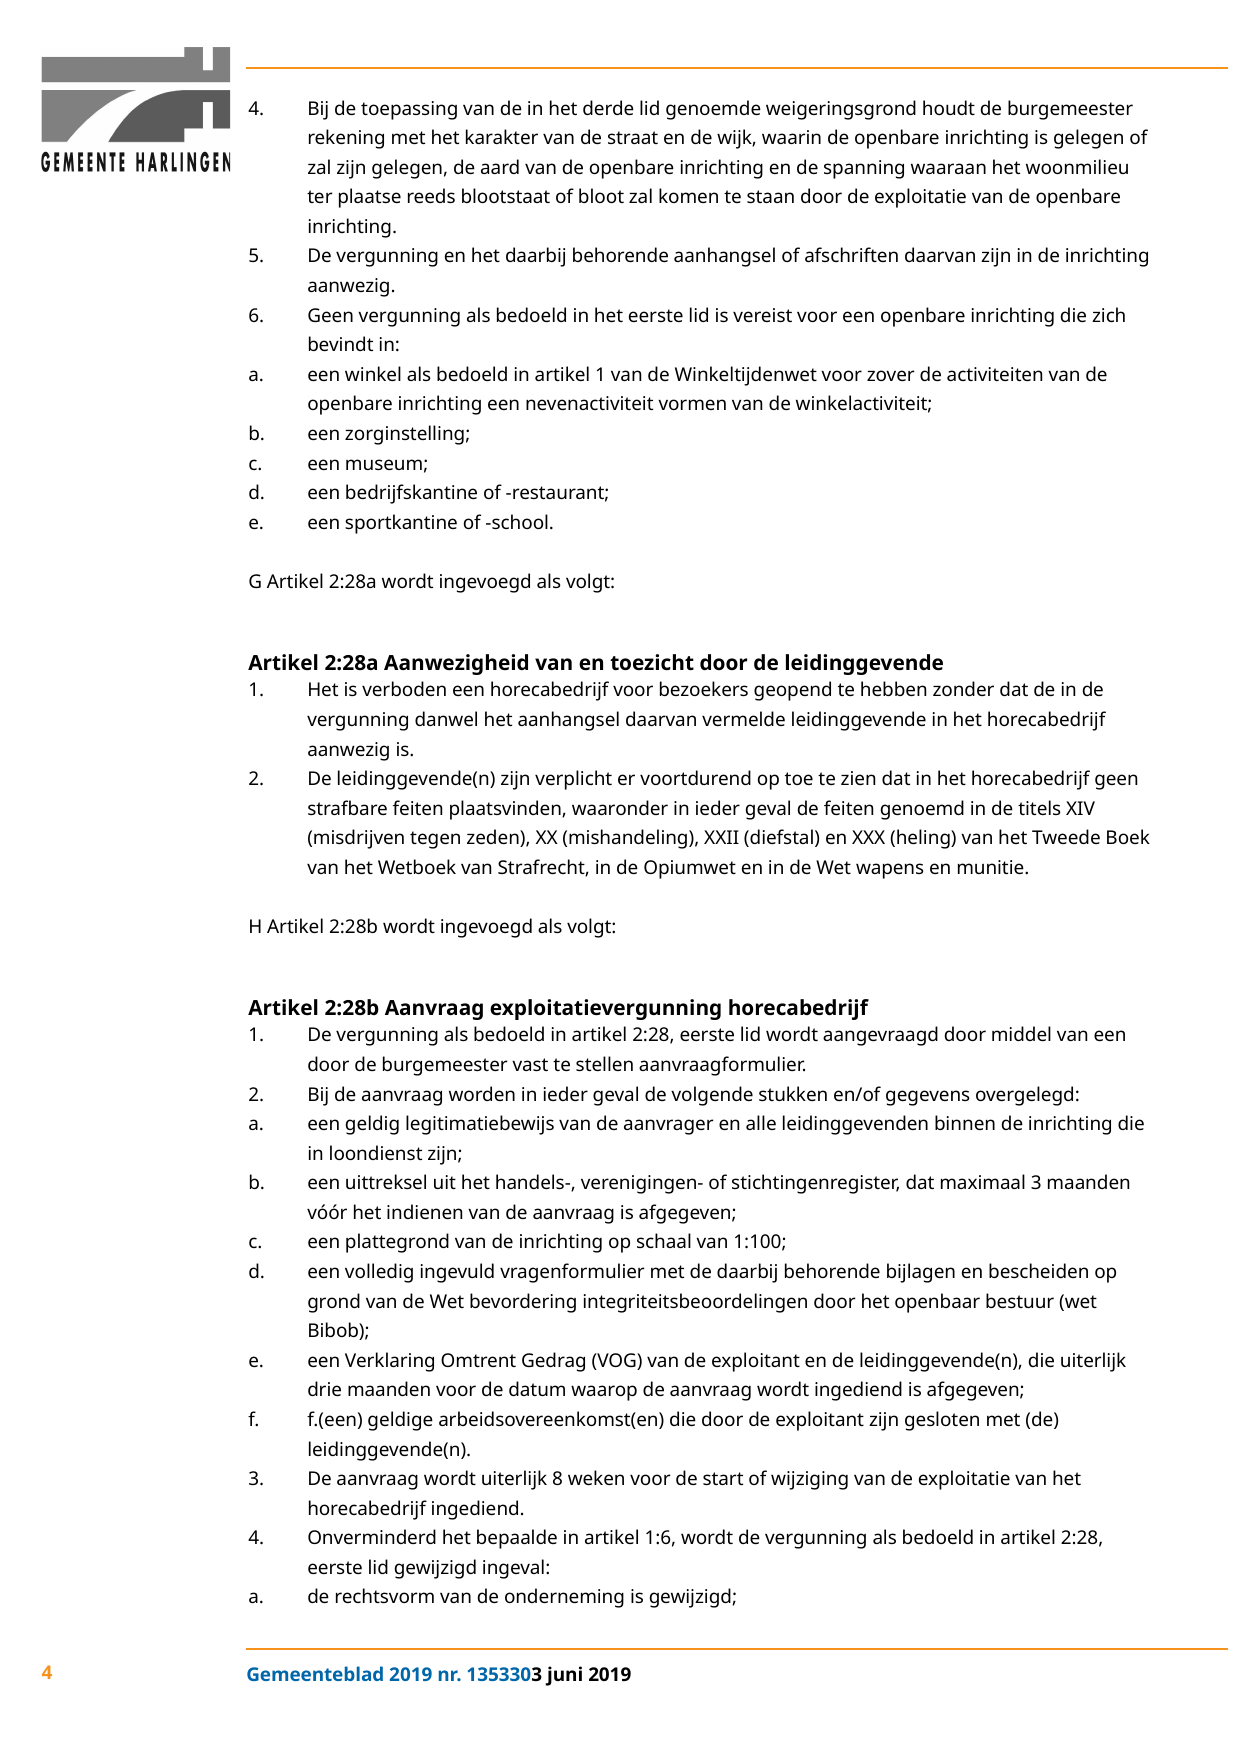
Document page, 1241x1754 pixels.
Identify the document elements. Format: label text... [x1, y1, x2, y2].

text Artikel 2:28b Aanvraag exploitatievergunning horecabedrijf [248, 993, 1152, 1022]
list Onverminderd het bepaalde in artikel 1:6, wordt de vergunning als bedoeld in artikel 2:28, eerste lid gewijzigd ingeval: [248, 1524, 1152, 1580]
list een Verklaring Omtrent Gedrag (VOG) van de exploitant en de leidinggevende(n), die uiterlijk drie maanden voor de datum waarop de aanvraag wordt ingediend is afgegeven; [248, 1347, 1152, 1402]
list f.(een) geldige arbeidsovereenkomst(en) die door de exploitant zijn gesloten met (de) leidinggevende(n). [248, 1406, 1152, 1462]
list de rechtsvorm van de onderneming is gewijzigd; [248, 1584, 1152, 1609]
list Geen vergunning als bedoeld in het eerste lid is vereist voor een openbare inrichting die zich bevindt in: [248, 302, 1152, 357]
picture [41, 47, 231, 172]
list een uittreksel uit het handels-, verenigingen- of stichtingenregister, dat maximaal 3 maanden vóór het indienen van de aanvraag is afgegeven; [248, 1169, 1152, 1225]
list een zorginstelling; [248, 420, 1152, 446]
list De vergunning en het daarbij behorende aanhangsel of afschriften daarvan zijn in de inrichting aanwezig. [248, 243, 1152, 298]
list een museum; [248, 450, 1152, 476]
list De aanvraag wordt uiterlijk 8 weken voor de start of wijziging van de exploitatie van het horecabedrijf ingediend. [248, 1465, 1152, 1521]
list De leidinggevende(n) zijn verplicht er voortdurend op toe te zien dat in het horecabedrijf geen strafbare feiten plaatsvinden, waaronder in ieder geval de feiten genoemd in de titels XIV (misdrijven tegen zeden), XX (mishandeling), XXII (diefstal) en XXX (heling) van het Tweede Boek van het Wetboek van Strafrecht, in de Opiumwet en in de Wet wapens en munitie. [248, 765, 1152, 880]
text G Artikel 2:28a wordt ingevoegd als volgt: [248, 568, 1152, 594]
text Artikel 2:28a Aanwezigheid van en toezicht door de leidinggevende [248, 648, 1152, 677]
list een geldig legitimatiebewijs van de aanvrager en alle leidinggevenden binnen de inrichting die in loondienst zijn; [248, 1110, 1152, 1166]
list een sportkantine of -school. [248, 509, 1152, 535]
list een plattegrond van de inrichting op schaal van 1:100; [248, 1229, 1152, 1254]
list Bij de toepassing van de in het derde lid genoemde weigeringsgrond houdt de burgemeester rekening met het karakter van de straat en de wijk, waarin de openbare inrichting is gelegen of zal zijn gelegen, de aard van de openbare inrichting en de spanning waaraan het woonmilieu ter plaatse reeds blootstaat of bloot zal komen te staan door de exploitatie van de openbare inrichting. [248, 95, 1152, 239]
list Bij de aanvraag worden in ieder geval de volgende stukken en/of gegevens overgelegd: [248, 1081, 1152, 1107]
list De vergunning als bedoeld in artikel 2:28, eerste lid wordt aangevraagd door middel van een door de burgemeester vast te stellen aanvraagformulier. [248, 1022, 1152, 1077]
list Het is verboden een horecabedrijf voor bezoekers geopend te hebben zonder dat de in de vergunning danwel het aanhangsel daarvan vermelde leidinggevende in het horecabedrijf aanwezig is. [248, 677, 1152, 761]
list een volledig ingevuld vragenformulier met de daarbij behorende bijlagen en bescheiden op grond van de Wet bevordering integriteitsbeoordelingen door het openbaar bestuur (wet Bibob); [248, 1258, 1152, 1343]
list een winkel als bedoeld in artikel 1 van de Winkeltijdenwet voor zover de activiteiten van de openbare inrichting een nevenactiviteit vormen van de winkelactiviteit; [248, 361, 1152, 416]
text H Artikel 2:28b wordt ingevoegd als volgt: [248, 913, 1152, 939]
list een bedrijfskantine of -restaurant; [248, 479, 1152, 505]
